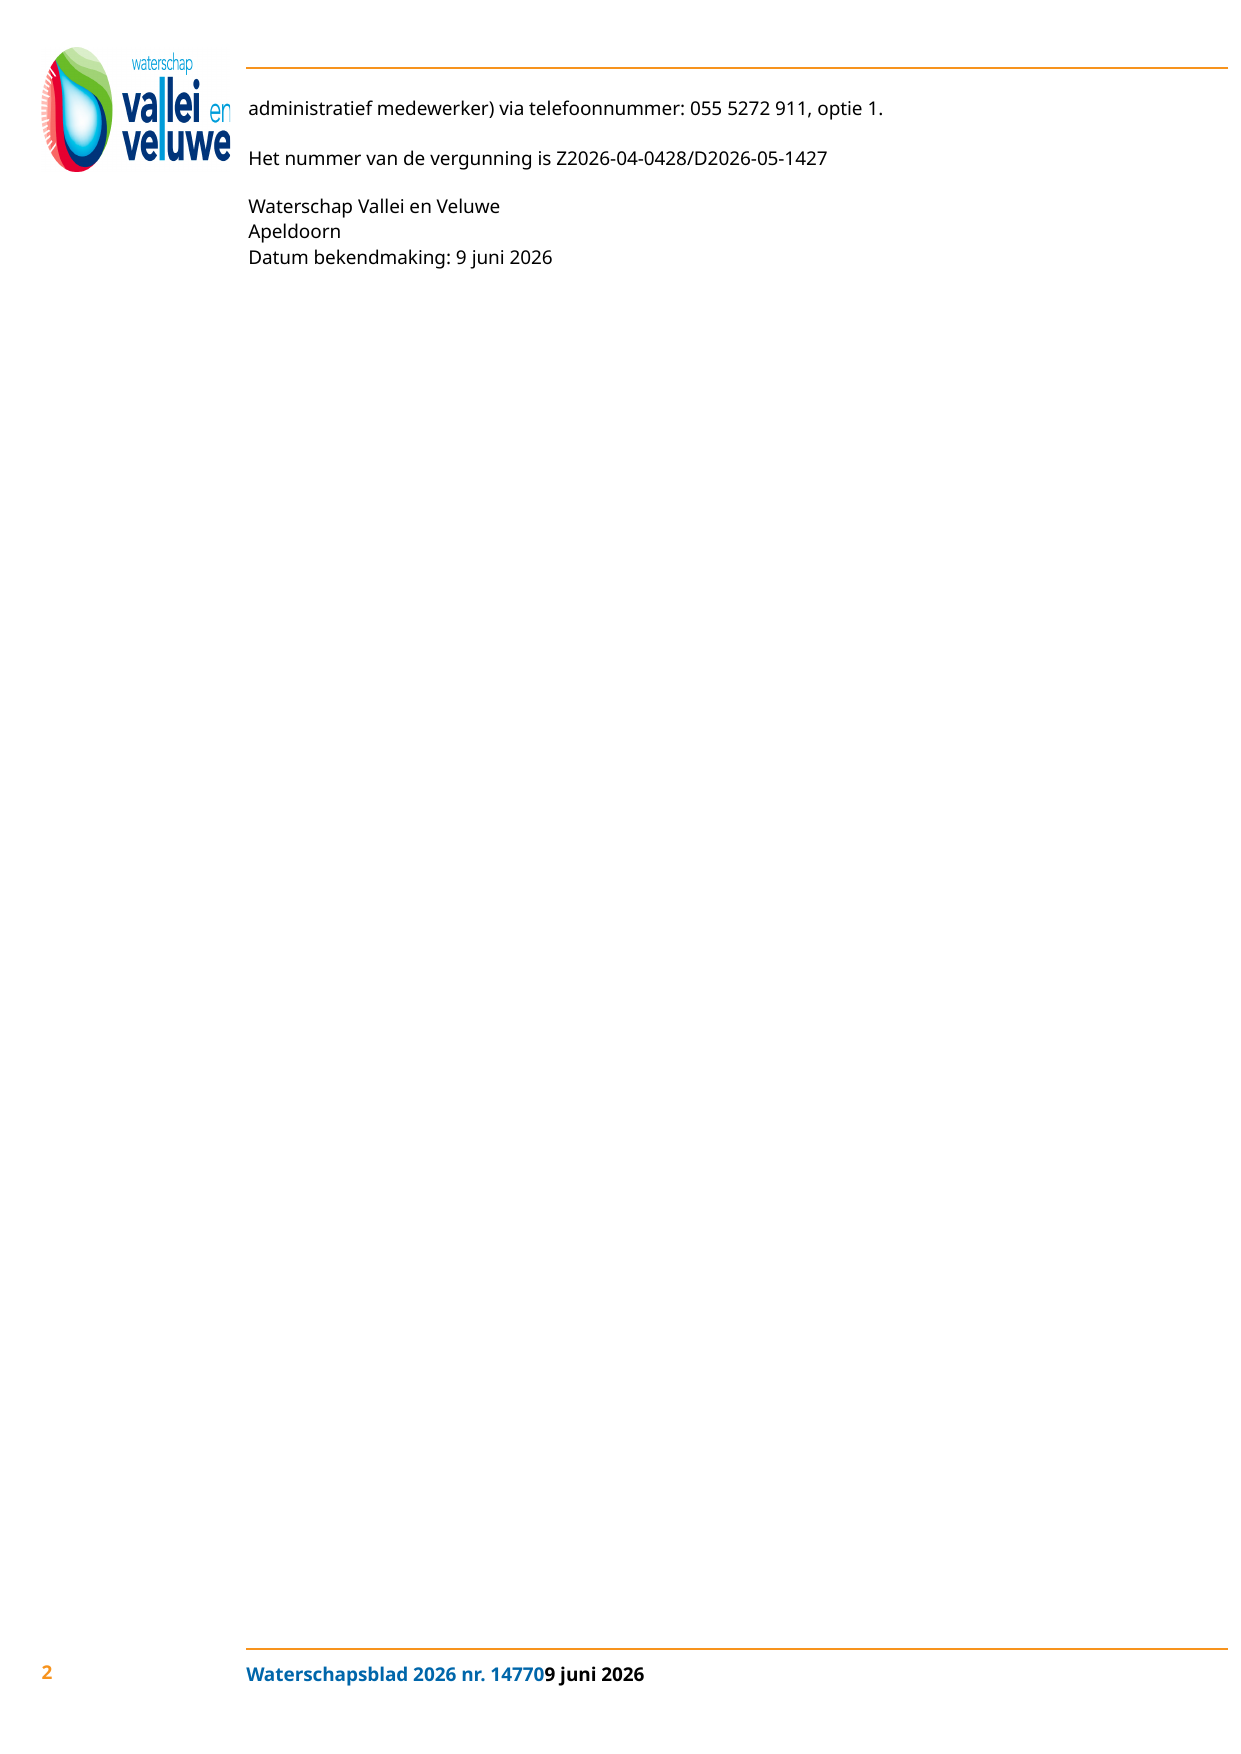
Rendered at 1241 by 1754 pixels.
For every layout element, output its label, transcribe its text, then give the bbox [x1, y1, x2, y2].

text Apeldoorn [248, 219, 1152, 244]
text Waterschap Vallei en Veluwe [248, 193, 1152, 219]
text Datum bekendmaking: 9 juni 2026 [248, 244, 1152, 270]
text administratief medewerker) via telefoonnummer: 055 5272 911, optie 1. [248, 95, 1152, 121]
picture [41, 47, 231, 172]
text Het nummer van de vergunning is Z2026-04-0428/D2026-05-1427 [248, 145, 1152, 171]
